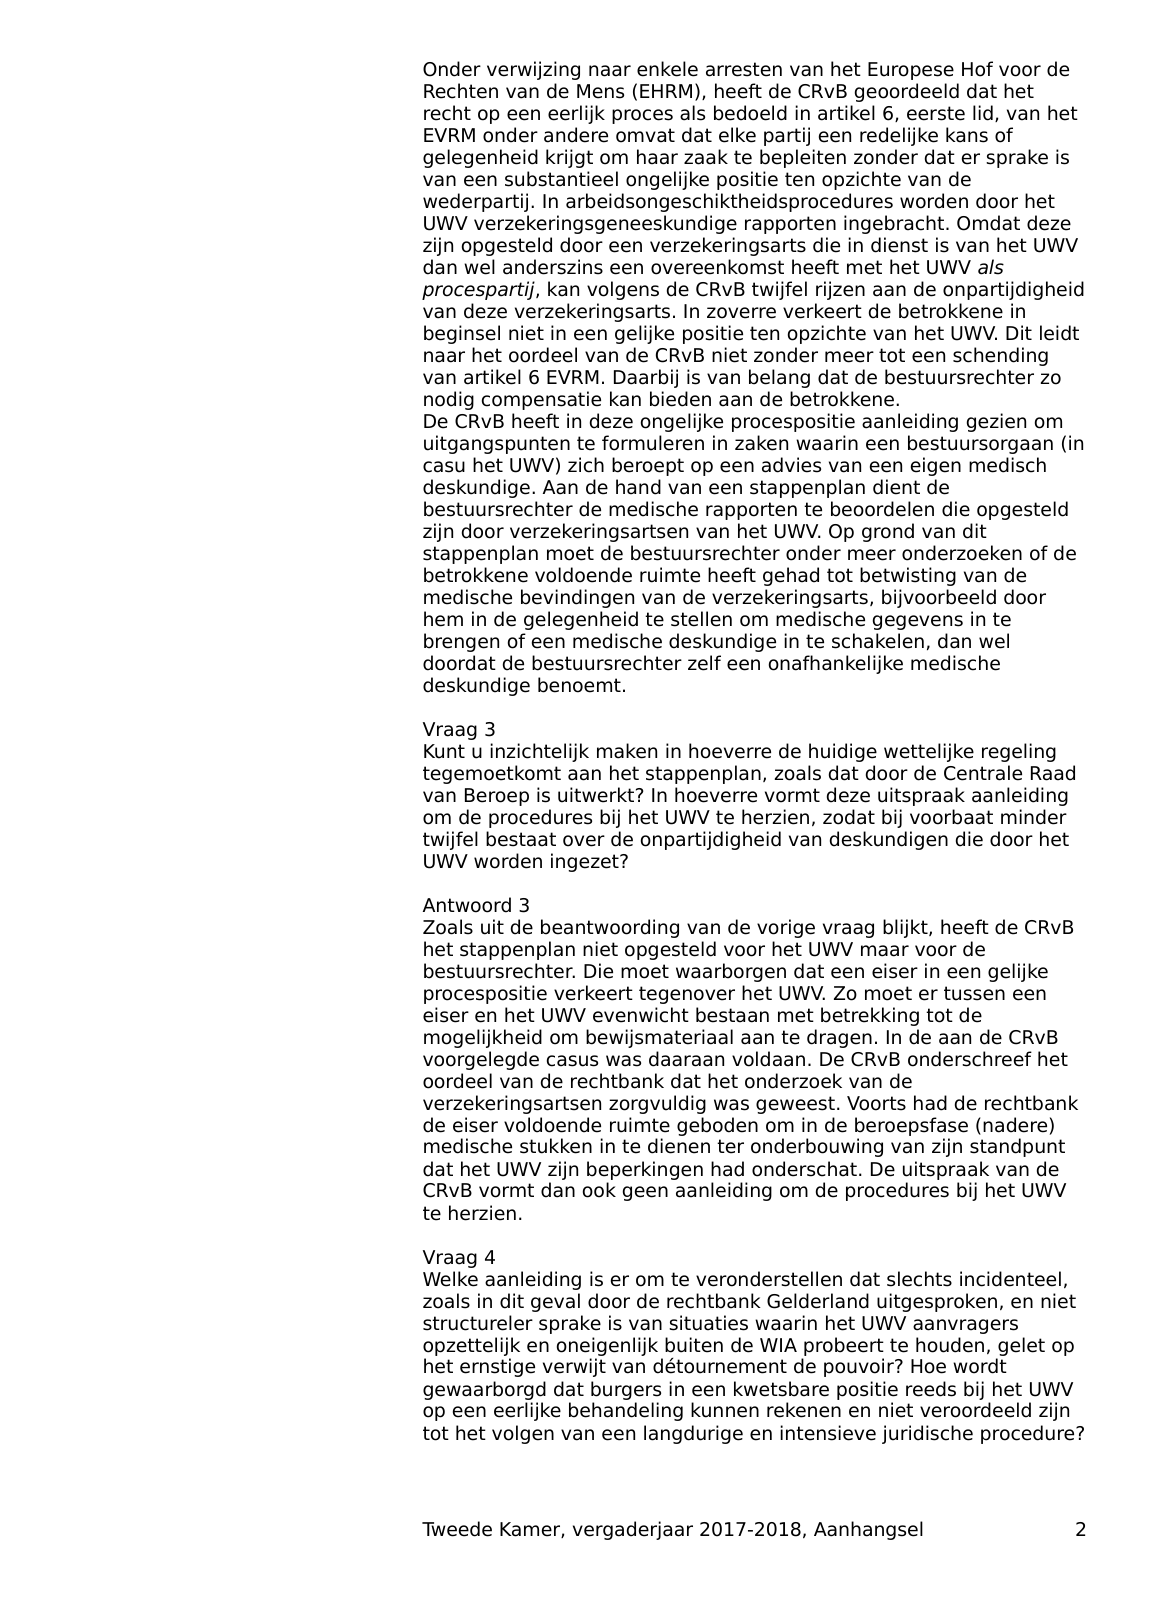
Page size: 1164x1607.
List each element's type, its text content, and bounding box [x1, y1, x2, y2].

text De CRvB heeft in deze ongelijke procespositie aanleiding gezien om uitgangspunten te formuleren in zaken waarin een bestuursorgaan (in casu het UWV) zich beroept op een advies van een eigen medisch deskundige. Aan de hand van een stappenplan dient de bestuursrechter de medische rapporten te beoordelen die opgesteld zijn door verzekeringsartsen van het UWV. Op grond van dit stappenplan moet de bestuursrechter onder meer onderzoeken of de betrokkene voldoende ruimte heeft gehad tot betwisting van de medische bevindingen van de verzekeringsarts, bijvoorbeeld door hem in de gelegenheid te stellen om medische gegevens in te brengen of een medische deskundige in te schakelen, dan wel doordat de bestuursrechter zelf een onafhankelijke medische deskundige benoemt. [422, 411, 1087, 696]
text Vraag 3 [422, 719, 1087, 741]
text Welke aanleiding is er om te veronderstellen dat slechts incidenteel, zoals in dit geval door de rechtbank Gelderland uitgesproken, en niet structureler sprake is van situaties waarin het UWV aanvragers opzettelijk en oneigenlijk buiten de WIA probeert te houden, gelet op het ernstige verwijt van détournement de pouvoir? Hoe wordt gewaarborgd dat burgers in een kwetsbare positie reeds bij het UWV op een eerlijke behandeling kunnen rekenen en niet veroordeeld zijn tot het volgen van een langdurige en intensieve juridische procedure? [422, 1268, 1087, 1444]
text Zoals uit de beantwoording van de vorige vraag blijkt, heeft de CRvB het stappenplan niet opgesteld voor het UWV maar voor de bestuursrechter. Die moet waarborgen dat een eiser in een gelijke procespositie verkeert tegenover het UWV. Zo moet er tussen een eiser en het UWV evenwicht bestaan met betrekking tot de mogelijkheid om bewijsmateriaal aan te dragen. In de aan de CRvB voorgelegde casus was daaraan voldaan. De CRvB onderschreef het oordeel van de rechtbank dat het onderzoek van de verzekeringsartsen zorgvuldig was geweest. Voorts had de rechtbank de eiser voldoende ruimte geboden om in de beroepsfase (nadere) medische stukken in te dienen ter onderbouwing van zijn standpunt dat het UWV zijn beperkingen had onderschat. De uitspraak van de CRvB vormt dan ook geen aanleiding om de procedures bij het UWV te herzien. [422, 917, 1087, 1224]
text Onder verwijzing naar enkele arresten van het Europese Hof voor de Rechten van de Mens (EHRM), heeft de CRvB geoordeeld dat het recht op een eerlijk proces als bedoeld in artikel 6, eerste lid, van het EVRM onder andere omvat dat elke partij een redelijke kans of gelegenheid krijgt om haar zaak te bepleiten zonder dat er sprake is van een substantieel ongelijke positie ten opzichte van de wederpartij. In arbeidsongeschiktheidsprocedures worden door het UWV verzekeringsgeneeskundige rapporten ingebracht. Omdat deze zijn opgesteld door een verzekeringsarts die in dienst is van het UWV dan wel anderszins een overeenkomst heeft met het UWV als procespartij, kan volgens de CRvB twijfel rijzen aan de onpartijdigheid van deze verzekeringsarts. In zoverre verkeert de betrokkene in beginsel niet in een gelijke positie ten opzichte van het UWV. Dit leidt naar het oordeel van de CRvB niet zonder meer tot een schending van artikel 6 EVRM. Daarbij is van belang dat de bestuursrechter zo nodig compensatie kan bieden aan de betrokkene. [422, 59, 1087, 411]
text Antwoord 3 [422, 895, 1087, 917]
text Vraag 4 [422, 1247, 1087, 1268]
text Kunt u inzichtelijk maken in hoeverre de huidige wettelijke regeling tegemoetkomt aan het stappenplan, zoals dat door de Centrale Raad van Beroep is uitwerkt? In hoeverre vormt deze uitspraak aanleiding om de procedures bij het UWV te herzien, zodat bij voorbaat minder twijfel bestaat over de onpartijdigheid van deskundigen die door het UWV worden ingezet? [422, 741, 1087, 872]
